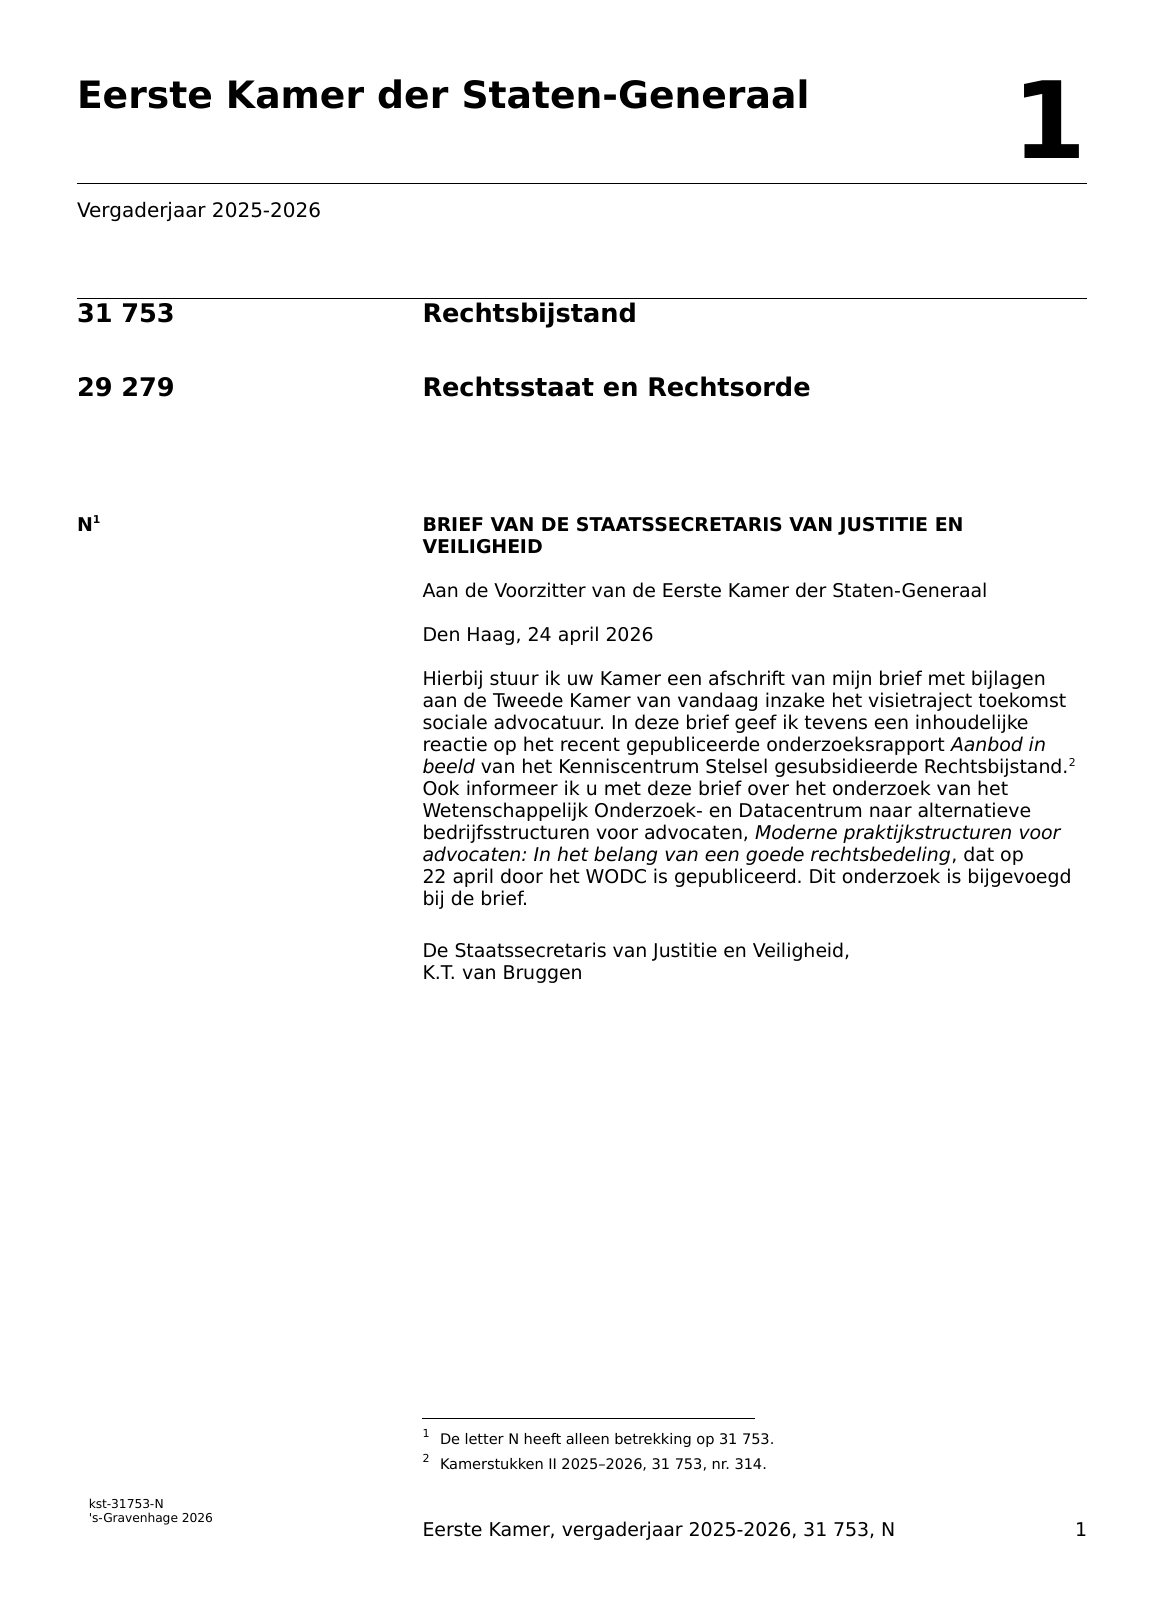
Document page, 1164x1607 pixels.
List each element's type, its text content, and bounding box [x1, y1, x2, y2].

subtitle 31 753 Rechtsbijstand [77, 299, 1087, 329]
text Aan de Voorzitter van de Eerste Kamer der Staten-Generaal [422, 580, 1087, 602]
text Kamerstukken II 2025–2026, 31 753, nr. 314. [422, 1452, 1087, 1474]
subtitle 29 279 Rechtsstaat en Rechtsorde [77, 373, 1087, 403]
text kst-31753-N [88, 1497, 323, 1511]
subtitle N BRIEF VAN DE STAATSSECRETARIS VAN JUSTITIE EN VEILIGHEID [77, 514, 1087, 558]
text Hierbij stuur ik uw Kamer een afschrift van mijn brief met bijlagen aan de Tweede Kamer van vandaag inzake het visietraject toekomst sociale advocatuur. In deze brief geef ik tevens een inhoudelijke reactie op het recent gepubliceerde onderzoeksrapport Aanbod in beeld van het Kenniscentrum Stelsel gesubsidieerde Rechtsbijstand. Ook informeer ik u met deze brief over het onderzoek van het Wetenschappelijk Onderzoek- en Datacentrum naar alternatieve bedrijfsstructuren voor advocaten, Moderne praktijkstructuren voor advocaten: In het belang van een goede rechtsbedeling, dat op 22 april door het WODC is gepubliceerd. Dit onderzoek is bijgevoegd bij de brief. [422, 668, 1087, 910]
table_header Eerste Kamer der Staten-Generaal [77, 59, 886, 183]
text 's-Gravenhage 2026 [88, 1511, 323, 1525]
table_cell Vergaderjaar 2025-2026 [77, 184, 1087, 298]
text Den Haag, 24 april 2026 [422, 624, 1087, 646]
table_header 1 [886, 59, 1087, 183]
text De Staatssecretaris van Justitie en Veiligheid, K.T. van Bruggen [422, 940, 1087, 984]
text De letter N heeft alleen betrekking op 31 753. [422, 1427, 1087, 1449]
